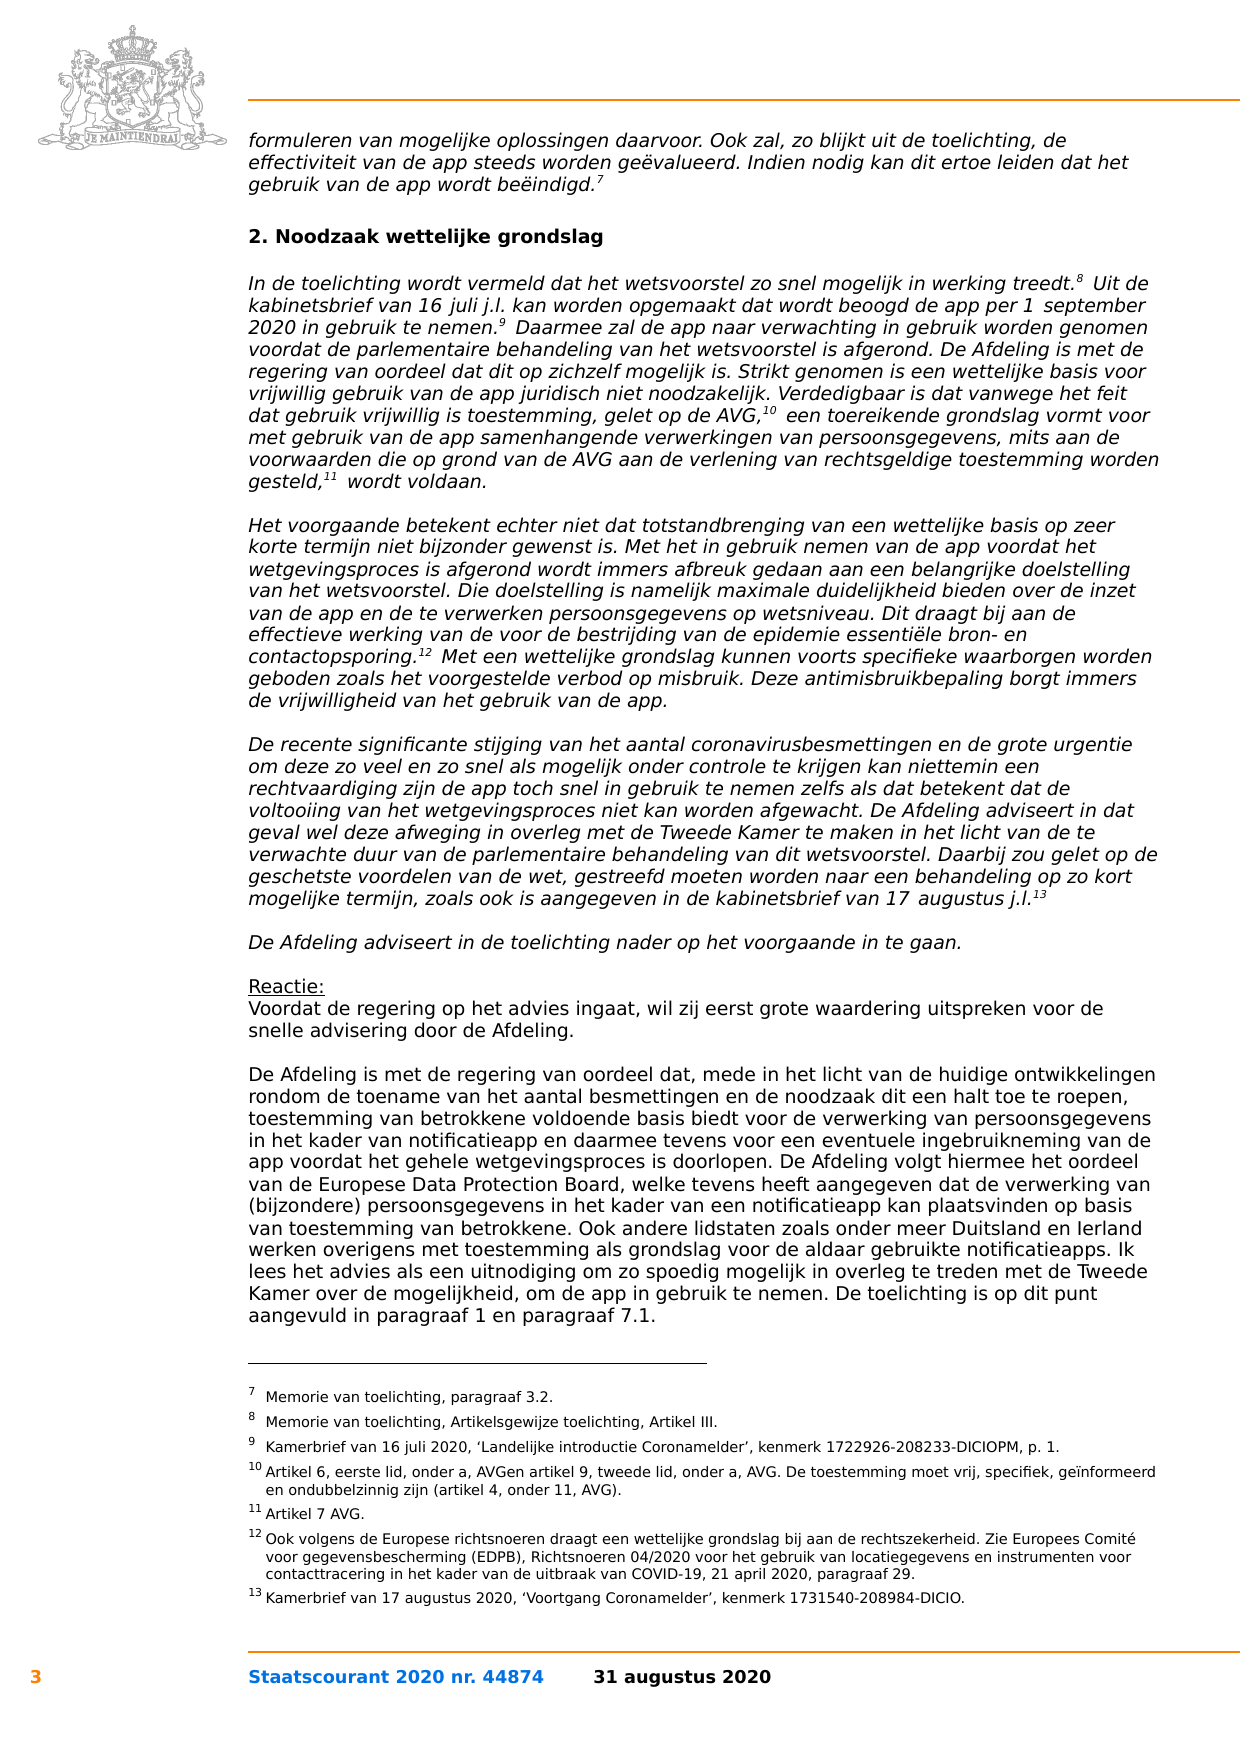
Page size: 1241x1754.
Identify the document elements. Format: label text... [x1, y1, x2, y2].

text Artikel 6, eerste lid, onder a, AVGen artikel 9, tweede lid, onder a, AVG. De toestemming moet vrij, specifiek, geïnformeerd en ondubbelzinnig zijn (artikel 4, onder 11, AVG). [248, 1460, 1163, 1499]
subtitle 2. Noodzaak wettelijke grondslag [248, 226, 1163, 248]
text Memorie van toelichting, Artikelsgewijze toelichting, Artikel III. [248, 1410, 1163, 1432]
text Memorie van toelichting, paragraaf 3.2. [248, 1385, 1163, 1407]
text Voordat de regering op het advies ingaat, wil zij eerst grote waardering uitspreken voor de snelle advisering door de Afdeling. [248, 998, 1163, 1042]
text Kamerbrief van 16 juli 2020, ‘Landelijke introductie Coronamelder’, kenmerk 1722926-208233-DICIOPM, p. 1. [248, 1435, 1163, 1457]
text formuleren van mogelijke oplossingen daarvoor. Ook zal, zo blijkt uit de toelichting, de effectiviteit van de app steeds worden geëvalueerd. Indien nodig kan dit ertoe leiden dat het gebruik van de app wordt beëindigd. [248, 130, 1163, 196]
text Ook volgens de Europese richtsnoeren draagt een wettelijke grondslag bij aan de rechtszekerheid. Zie Europees Comité voor gegevensbescherming (EDPB), Richtsnoeren 04/2020 voor het gebruik van locatiegegevens en instrumenten voor contacttracering in het kader van de uitbraak van COVID-19, 21 april 2020, paragraaf 29. [248, 1527, 1163, 1583]
picture [38, 25, 227, 150]
text In de toelichting wordt vermeld dat het wetsvoorstel zo snel mogelijk in werking treedt. Uit de kabinetsbrief van 16 juli j.l. kan worden opgemaakt dat wordt beoogd de app per 1 september 2020 in gebruik te nemen. Daarmee zal de app naar verwachting in gebruik worden genomen voordat de parlementaire behandeling van het wetsvoorstel is afgerond. De Afdeling is met de regering van oordeel dat dit op zichzelf mogelijk is. Strikt genomen is een wettelijke basis voor vrijwillig gebruik van de app juridisch niet noodzakelijk. Verdedigbaar is dat vanwege het feit dat gebruik vrijwillig is toestemming, gelet op de AVG, een toereikende grondslag vormt voor met gebruik van de app samenhangende verwerkingen van persoonsgegevens, mits aan de voorwaarden die op grond van de AVG aan de verlening van rechtsgeldige toestemming worden gesteld, wordt voldaan. [248, 273, 1163, 493]
text De Afdeling is met de regering van oordeel dat, mede in het licht van de huidige ontwikkelingen rondom de toename van het aantal besmettingen en de noodzaak dit een halt toe te roepen, toestemming van betrokkene voldoende basis biedt voor de verwerking van persoonsgegevens in het kader van notificatieapp en daarmee tevens voor een eventuele ingebruikneming van de app voordat het gehele wetgevingsproces is doorlopen. De Afdeling volgt hiermee het oordeel van de Europese Data Protection Board, welke tevens heeft aangegeven dat de verwerking van (bijzondere) persoonsgegevens in het kader van een notificatieapp kan plaatsvinden op basis van toestemming van betrokkene. Ook andere lidstaten zoals onder meer Duitsland en Ierland werken overigens met toestemming als grondslag voor de aldaar gebruikte notificatieapps. Ik lees het advies als een uitnodiging om zo spoedig mogelijk in overleg te treden met de Tweede Kamer over de mogelijkheid, om de app in gebruik te nemen. De toelichting is op dit punt aangevuld in paragraaf 1 en paragraaf 7.1. [248, 1063, 1163, 1327]
text Het voorgaande betekent echter niet dat totstandbrenging van een wettelijke basis op zeer korte termijn niet bijzonder gewenst is. Met het in gebruik nemen van de app voordat het wetgevingsproces is afgerond wordt immers afbreuk gedaan aan een belangrijke doelstelling van het wetsvoorstel. Die doelstelling is namelijk maximale duidelijkheid bieden over de inzet van de app en de te verwerken persoonsgegevens op wetsniveau. Dit draagt bij aan de effectieve werking van de voor de bestrijding van de epidemie essentiële bron- en contactopsporing. Met een wettelijke grondslag kunnen voorts specifieke waarborgen worden geboden zoals het voorgestelde verbod op misbruik. Deze antimisbruikbepaling borgt immers de vrijwilligheid van het gebruik van de app. [248, 514, 1163, 712]
text Reactie: [248, 976, 1163, 998]
text Kamerbrief van 17 augustus 2020, ‘Voortgang Coronamelder’, kenmerk 1731540-208984-DICIO. [248, 1586, 1163, 1608]
text Artikel 7 AVG. [248, 1502, 1163, 1524]
text De recente significante stijging van het aantal coronavirusbesmettingen en de grote urgentie om deze zo veel en zo snel als mogelijk onder controle te krijgen kan niettemin een rechtvaardiging zijn de app toch snel in gebruik te nemen zelfs als dat betekent dat de voltooiing van het wetgevingsproces niet kan worden afgewacht. De Afdeling adviseert in dat geval wel deze afweging in overleg met de Tweede Kamer te maken in het licht van de te verwachte duur van de parlementaire behandeling van dit wetsvoorstel. Daarbij zou gelet op de geschetste voordelen van de wet, gestreefd moeten worden naar een behandeling op zo kort mogelijke termijn, zoals ook is aangegeven in de kabinetsbrief van 17 augustus j.l. [248, 734, 1163, 910]
text De Afdeling adviseert in de toelichting nader op het voorgaande in te gaan. [248, 932, 1163, 954]
